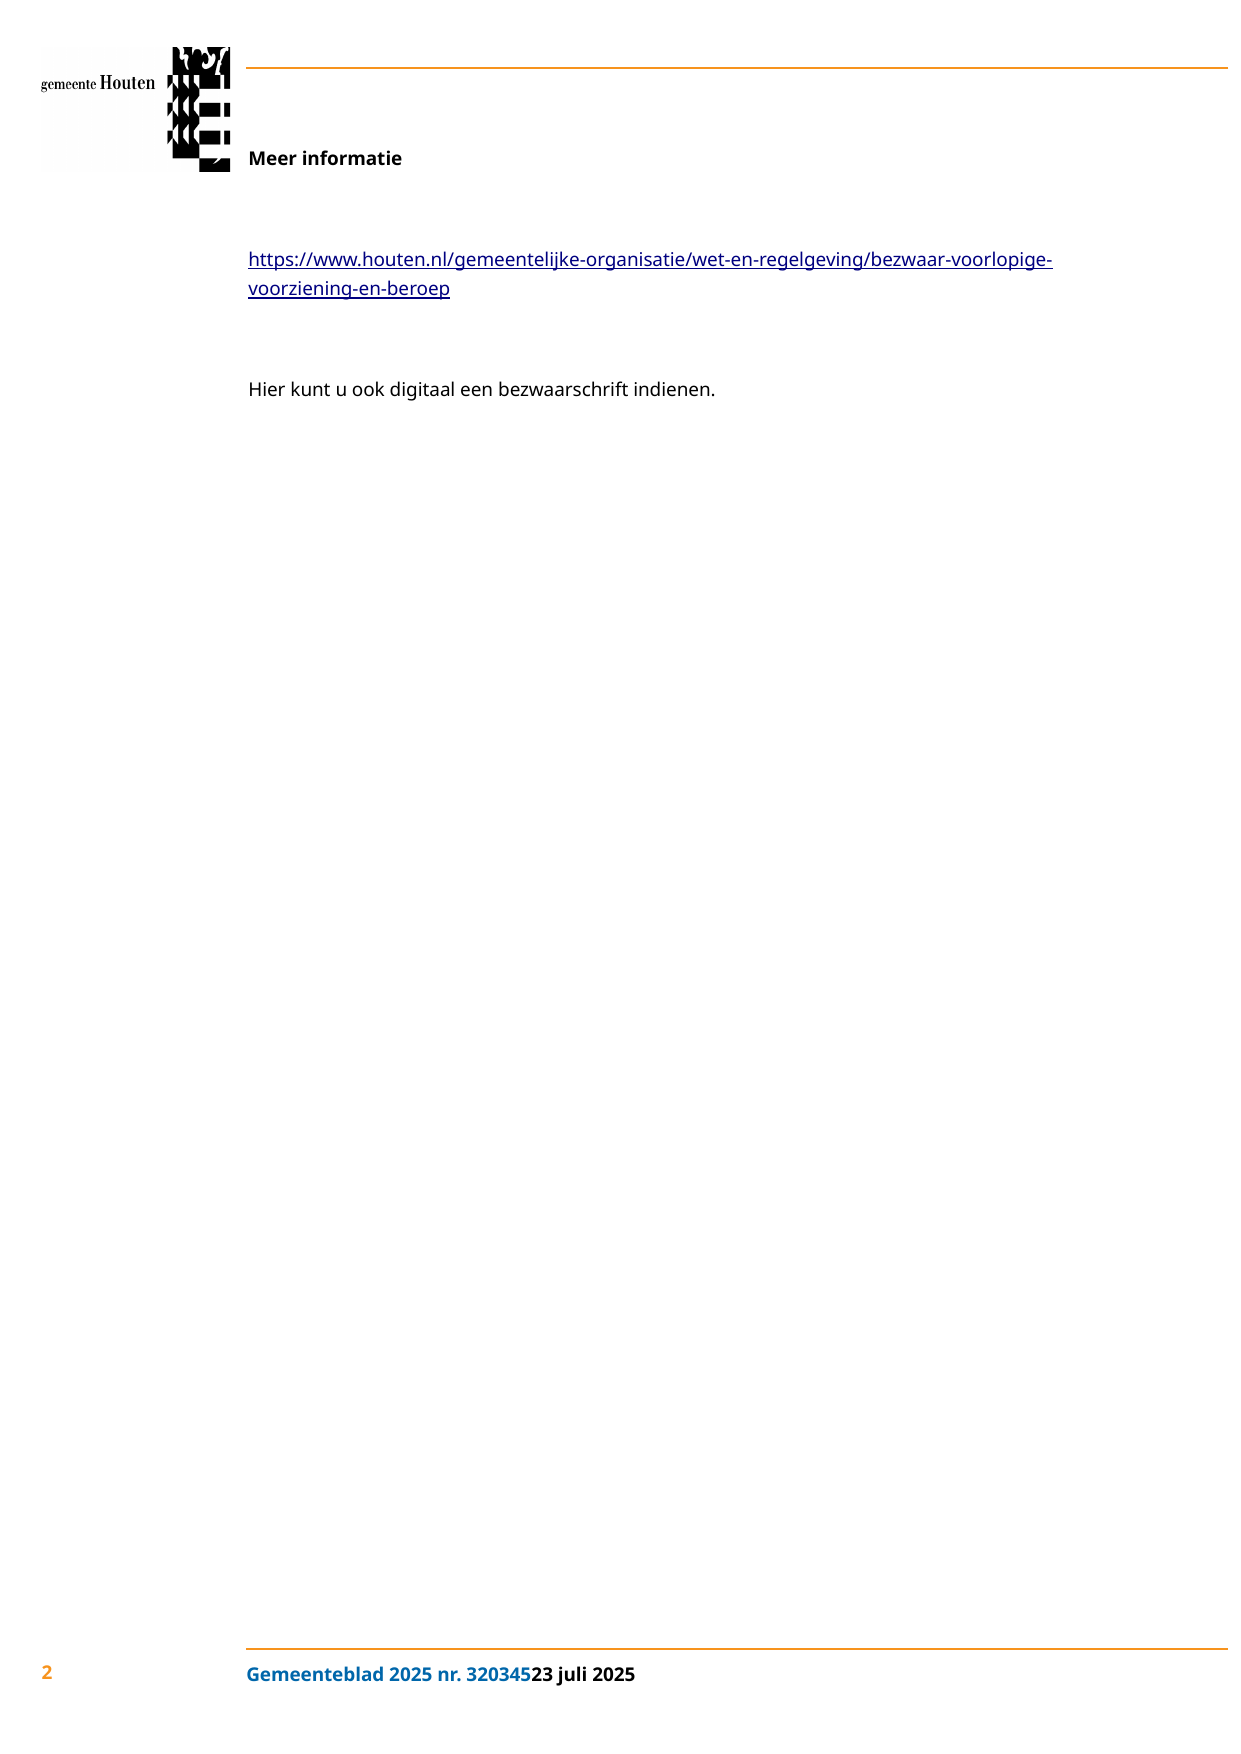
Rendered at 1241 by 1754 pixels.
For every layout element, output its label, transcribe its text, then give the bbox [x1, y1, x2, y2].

picture [41, 47, 231, 172]
text Hier kunt u ook digitaal een bezwaarschrift indienen. [248, 376, 1152, 402]
text https://www.houten.nl/gemeentelijke-organisatie/wet-en-regelgeving/bezwaar-voorlopige-voorziening-en-beroep [248, 246, 1152, 301]
text Meer informatie [248, 145, 1152, 171]
